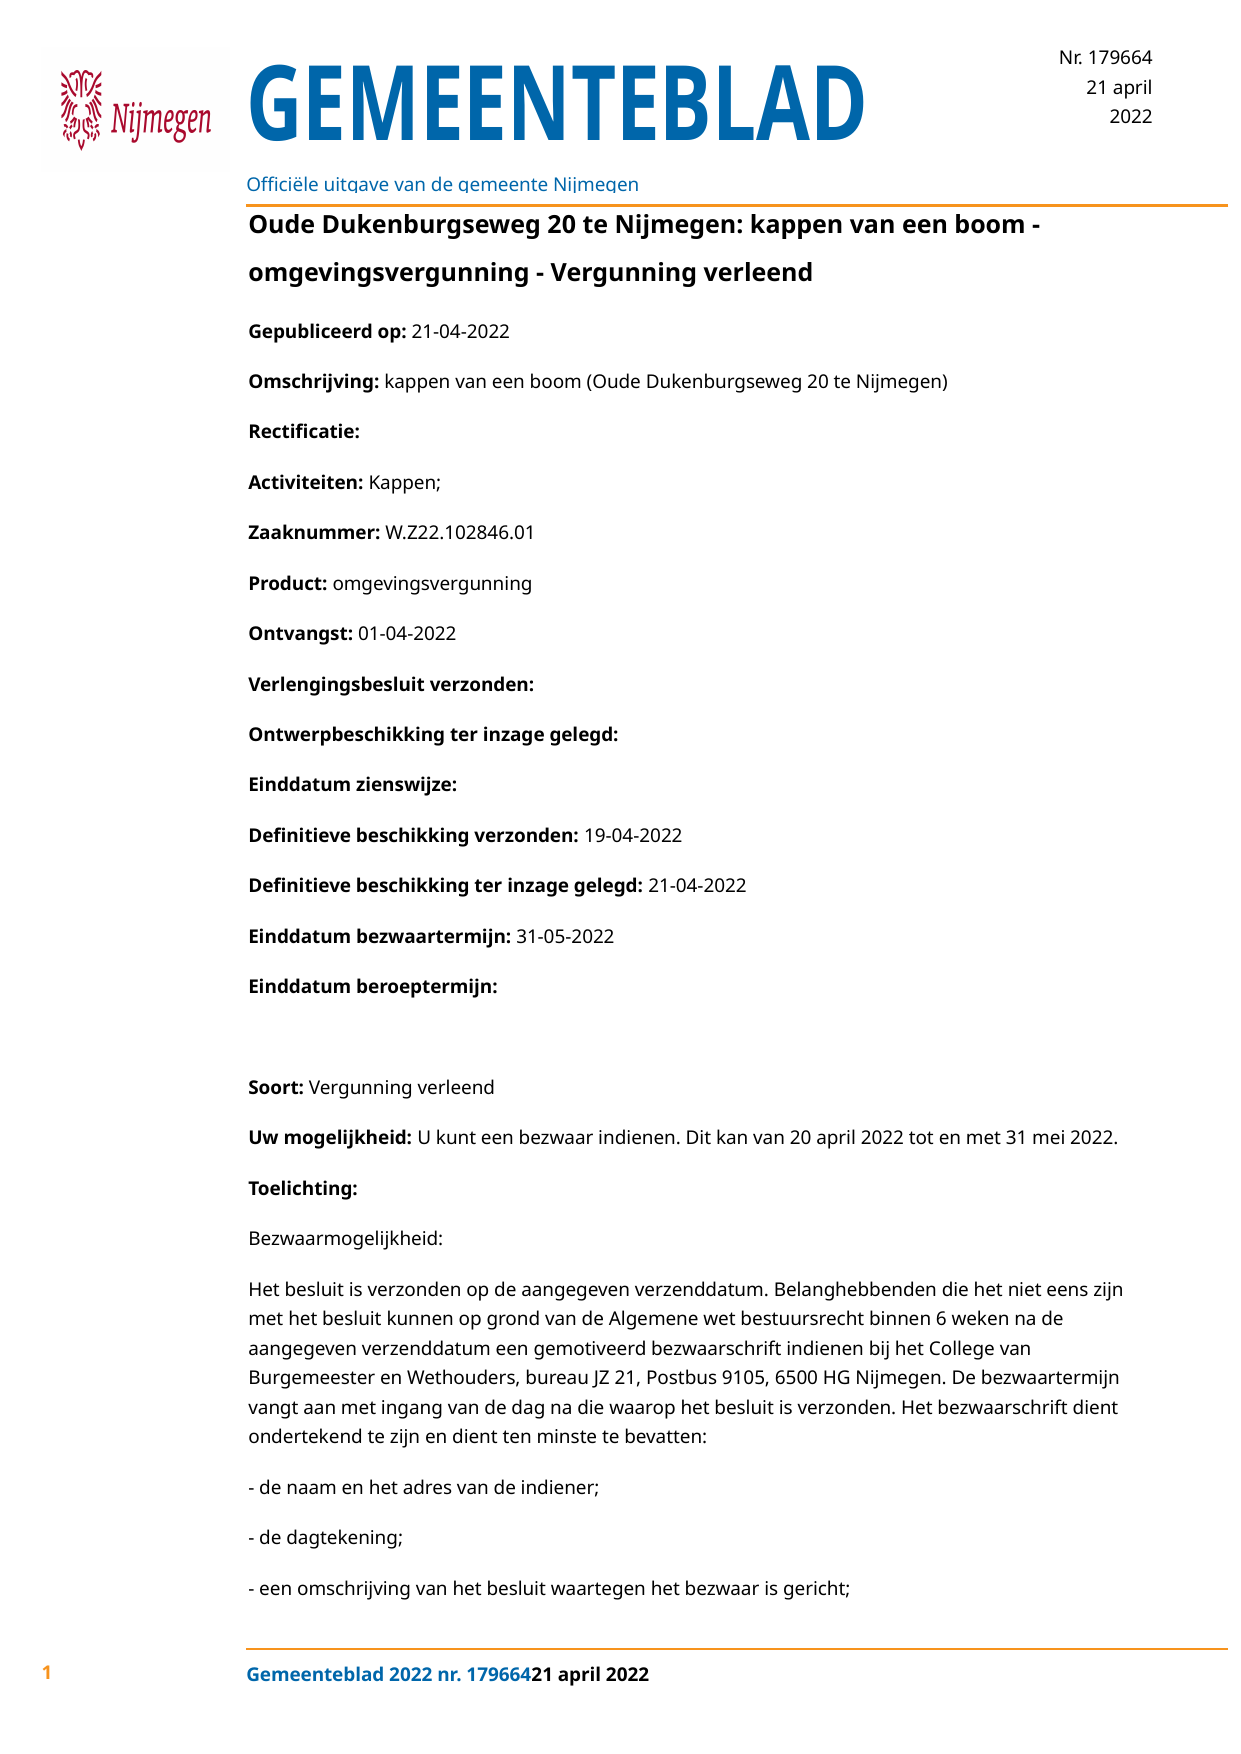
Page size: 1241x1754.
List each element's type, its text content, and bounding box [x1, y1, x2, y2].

text Oude Dukenburgseweg 20 te Nijmegen: kappen van een boom - omgevingsvergunning - Vergunning verleend [248, 207, 1152, 288]
text Einddatum bezwaartermijn: 31-05-2022 [248, 923, 1152, 949]
text Ontwerpbeschikking ter inzage gelegd: [248, 721, 1152, 747]
text Gepubliceerd op: 21-04-2022 [248, 318, 1152, 344]
text - een omschrijving van het besluit waartegen het bezwaar is gericht; [248, 1575, 1152, 1601]
text Soort: Vergunning verleend [248, 1074, 1152, 1100]
text Definitieve beschikking verzonden: 19-04-2022 [248, 822, 1152, 848]
text Omschrijving: kappen van een boom (Oude Dukenburgseweg 20 te Nijmegen) [248, 368, 1152, 394]
text - de naam en het adres van de indiener; [248, 1474, 1152, 1500]
text Ontvangst: 01-04-2022 [248, 620, 1152, 646]
text Uw mogelijkheid: U kunt een bezwaar indienen. Dit kan van 20 april 2022 tot en met 31 mei 2022. [248, 1124, 1152, 1150]
text Definitieve beschikking ter inzage gelegd: 21-04-2022 [248, 872, 1152, 898]
picture [41, 47, 231, 172]
text Product: omgevingsvergunning [248, 570, 1152, 596]
text Toelichting: [248, 1175, 1152, 1201]
text Bezwaarmogelijkheid: [248, 1225, 1152, 1251]
text Verlengingsbesluit verzonden: [248, 671, 1152, 697]
text Activiteiten: Kappen; [248, 469, 1152, 495]
text Rectificatie: [248, 419, 1152, 444]
text Einddatum zienswijze: [248, 772, 1152, 797]
text Einddatum beroeptermijn: [248, 973, 1152, 999]
text Zaaknummer: W.Z22.102846.01 [248, 519, 1152, 545]
text - de dagtekening; [248, 1524, 1152, 1550]
text Het besluit is verzonden op de aangegeven verzenddatum. Belanghebbenden die het niet eens zijn met het besluit kunnen op grond van de Algemene wet bestuursrecht binnen 6 weken na de aangegeven verzenddatum een gemotiveerd bezwaarschrift indienen bij het College van Burgemeester en Wethouders, bureau JZ 21, Postbus 9105, 6500 HG Nijmegen. De bezwaartermijn vangt aan met ingang van de dag na die waarop het besluit is verzonden. Het bezwaarschrift dient ondertekend te zijn en dient ten minste te bevatten: [248, 1276, 1152, 1449]
